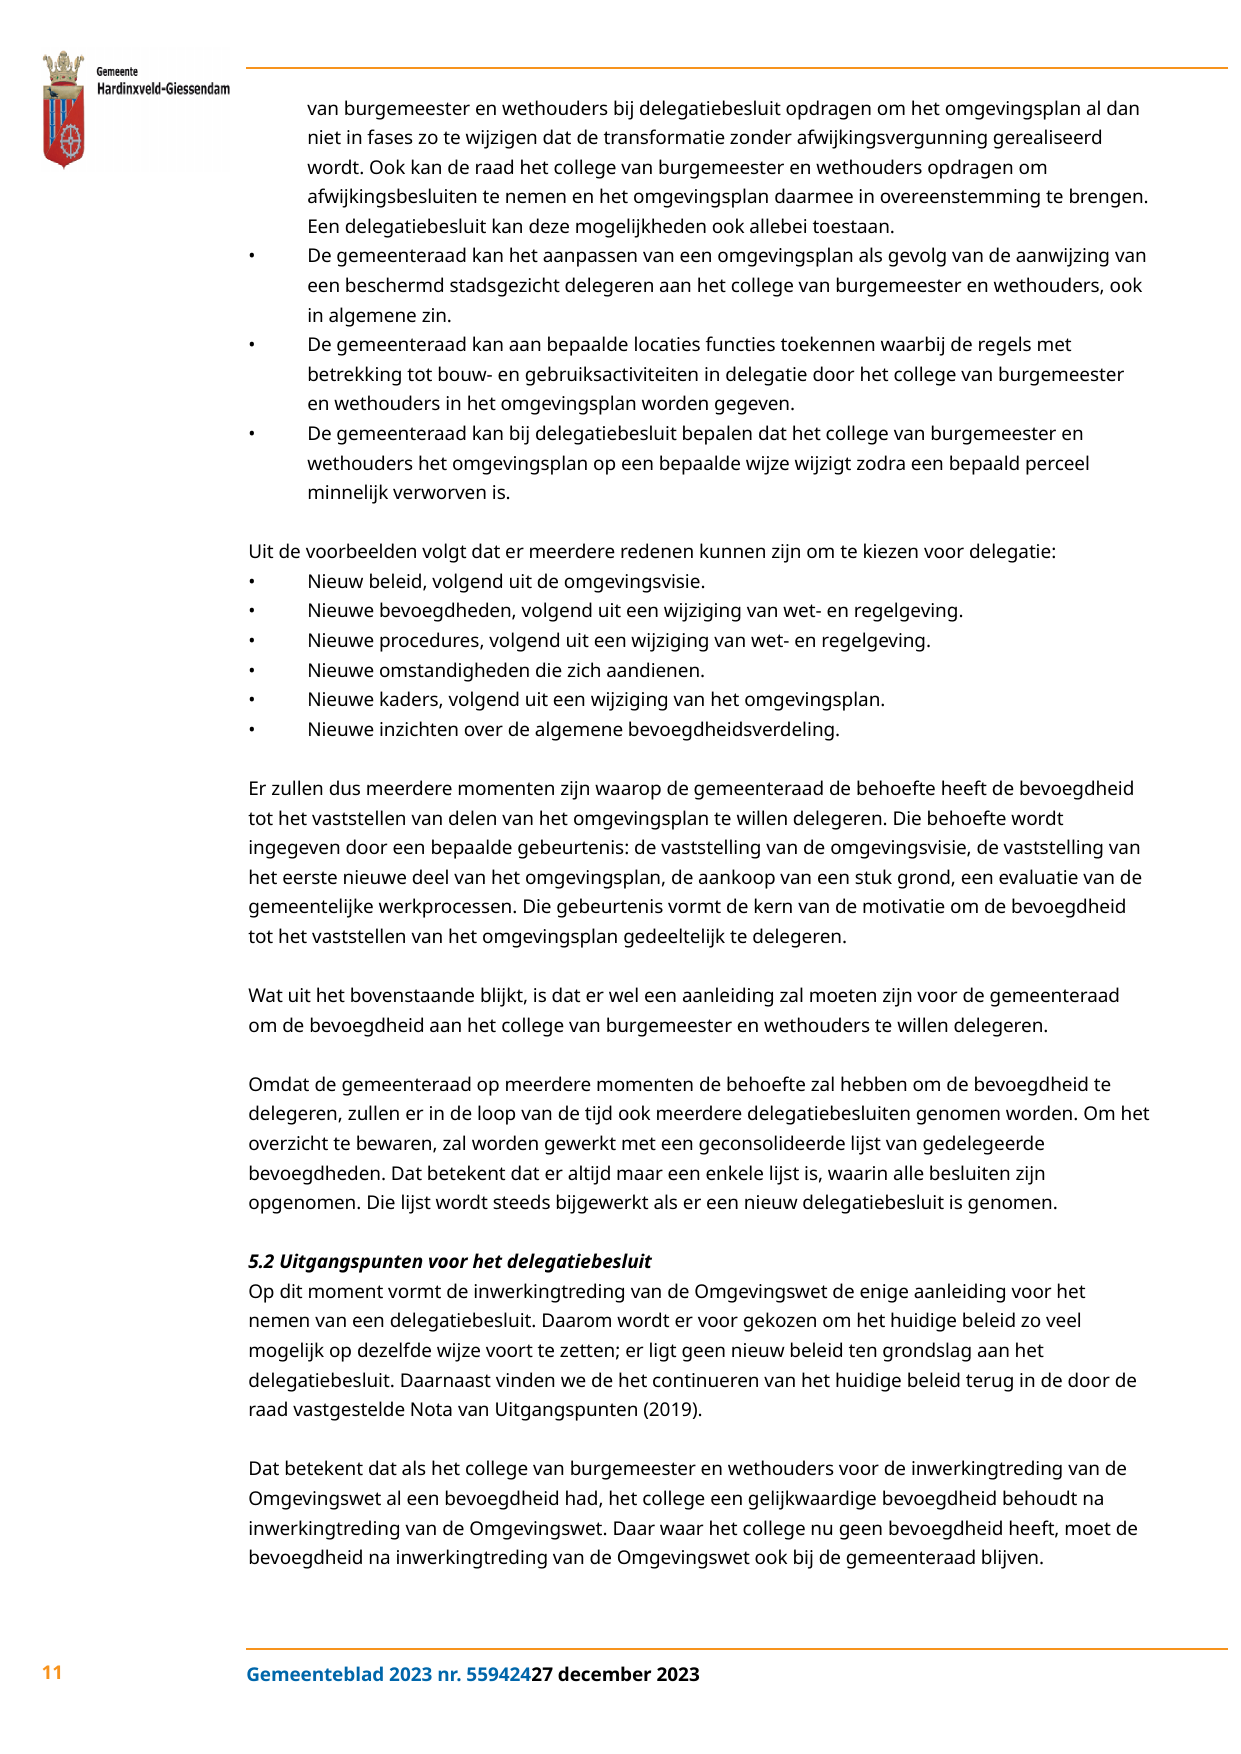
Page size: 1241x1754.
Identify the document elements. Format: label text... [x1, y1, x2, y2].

list Nieuwe inzichten over de algemene bevoegdheidsverdeling. [248, 716, 1152, 742]
list Nieuw beleid, volgend uit de omgevingsvisie. [248, 568, 1152, 594]
list Nieuwe omstandigheden die zich aandienen. [248, 657, 1152, 683]
list Nieuwe procedures, volgend uit een wijziging van wet- en regelgeving. [248, 627, 1152, 653]
list De gemeenteraad kan aan bepaalde locaties functies toekennen waarbij de regels met betrekking tot bouw- en gebruiksactiviteiten in delegatie door het college van burgemeester en wethouders in het omgevingsplan worden gegeven. [248, 331, 1152, 416]
text Wat uit het bovenstaande blijkt, is dat er wel een aanleiding zal moeten zijn voor de gemeenteraad om de bevoegdheid aan het college van burgemeester en wethouders te willen delegeren. [248, 982, 1152, 1038]
text Uit de voorbeelden volgt dat er meerdere redenen kunnen zijn om te kiezen voor delegatie: [248, 538, 1152, 564]
list Nieuwe kaders, volgend uit een wijziging van het omgevingsplan. [248, 686, 1152, 712]
list De gemeenteraad kan het aanpassen van een omgevingsplan als gevolg van de aanwijzing van een beschermd stadsgezicht delegeren aan het college van burgemeester en wethouders, ook in algemene zin. [248, 243, 1152, 328]
list Nieuwe bevoegdheden, volgend uit een wijziging van wet- en regelgeving. [248, 598, 1152, 623]
list De gemeenteraad kan bij delegatiebesluit bepalen dat het college van burgemeester en wethouders het omgevingsplan op een bepaalde wijze wijzigt zodra een bepaald perceel minnelijk verworven is. [248, 420, 1152, 505]
picture [41, 47, 231, 172]
text Er zullen dus meerdere momenten zijn waarop de gemeenteraad de behoefte heeft de bevoegdheid tot het vaststellen van delen van het omgevingsplan te willen delegeren. Die behoefte wordt ingegeven door een bepaalde gebeurtenis: de vaststelling van de omgevingsvisie, de vaststelling van het eerste nieuwe deel van het omgevingsplan, de aankoop van een stuk grond, een evaluatie van de gemeentelijke werkprocessen. Die gebeurtenis vormt de kern van de motivatie om de bevoegdheid tot het vaststellen van het omgevingsplan gedeeltelijk te delegeren. [248, 775, 1152, 949]
list van burgemeester en wethouders bij delegatiebesluit opdragen om het omgevingsplan al dan niet in fases zo te wijzigen dat de transformatie zonder afwijkingsvergunning gerealiseerd wordt. Ook kan de raad het college van burgemeester en wethouders opdragen om afwijkingsbesluiten te nemen en het omgevingsplan daarmee in overeenstemming te brengen. Een delegatiebesluit kan deze mogelijkheden ook allebei toestaan. [248, 95, 1152, 239]
text Op dit moment vormt de inwerkingtreding van de Omgevingswet de enige aanleiding voor het nemen van een delegatiebesluit. Daarom wordt er voor gekozen om het huidige beleid zo veel mogelijk op dezelfde wijze voort te zetten; er ligt geen nieuw beleid ten grondslag aan het delegatiebesluit. Daarnaast vinden we de het continueren van het huidige beleid terug in de door de raad vastgestelde Nota van Uitgangspunten (2019). [248, 1278, 1152, 1422]
text 5.2 Uitgangspunten voor het delegatiebesluit [248, 1248, 1152, 1274]
text Omdat de gemeenteraad op meerdere momenten de behoefte zal hebben om de bevoegdheid te delegeren, zullen er in de loop van de tijd ook meerdere delegatiebesluiten genomen worden. Om het overzicht te bewaren, zal worden gewerkt met een geconsolideerde lijst van gedelegeerde bevoegdheden. Dat betekent dat er altijd maar een enkele lijst is, waarin alle besluiten zijn opgenomen. Die lijst wordt steeds bijgewerkt als er een nieuw delegatiebesluit is genomen. [248, 1071, 1152, 1215]
text Dat betekent dat als het college van burgemeester en wethouders voor de inwerkingtreding van de Omgevingswet al een bevoegdheid had, het college een gelijkwaardige bevoegdheid behoudt na inwerkingtreding van de Omgevingswet. Daar waar het college nu geen bevoegdheid heeft, moet de bevoegdheid na inwerkingtreding van de Omgevingswet ook bij de gemeenteraad blijven. [248, 1456, 1152, 1570]
